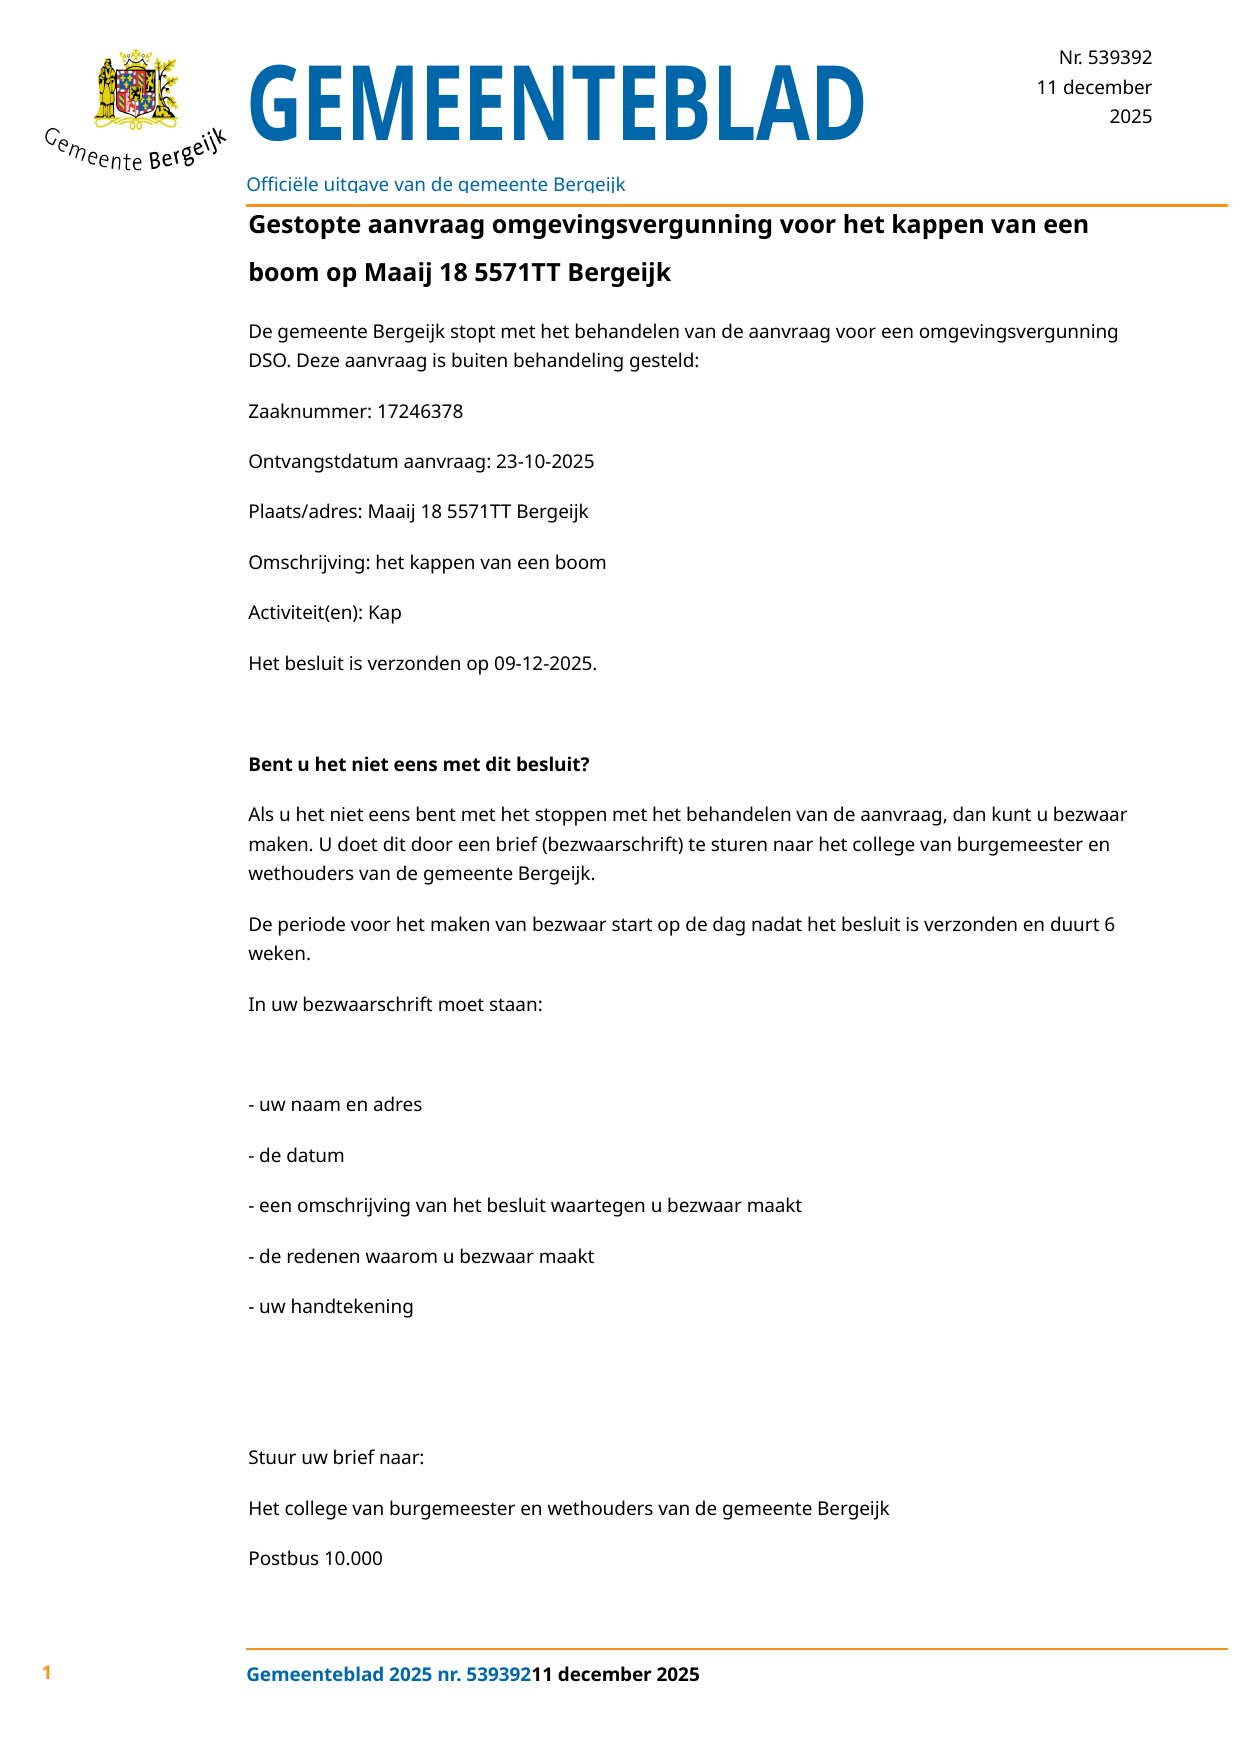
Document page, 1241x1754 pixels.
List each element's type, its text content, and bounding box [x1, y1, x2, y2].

text - een omschrijving van het besluit waartegen u bezwaar maakt [248, 1192, 1152, 1218]
text - de datum [248, 1142, 1152, 1168]
text Gestopte aanvraag omgevingsvergunning voor het kappen van een boom op Maaij 18 5571TT Bergeijk [248, 207, 1152, 288]
text Postbus 10.000 [248, 1545, 1152, 1571]
text Het college van burgemeester en wethouders van de gemeente Bergeijk [248, 1495, 1152, 1521]
text In uw bezwaarschrift moet staan: [248, 991, 1152, 1017]
text Omschrijving: het kappen van een boom [248, 549, 1152, 575]
text Bent u het niet eens met dit besluit? [248, 751, 1152, 777]
text - de redenen waarom u bezwaar maakt [248, 1243, 1152, 1269]
text De periode voor het maken van bezwaar start op de dag nadat het besluit is verzonden en duurt 6 weken. [248, 911, 1152, 966]
text - uw handtekening [248, 1293, 1152, 1319]
text - uw naam en adres [248, 1092, 1152, 1117]
text Ontvangstdatum aanvraag: 23-10-2025 [248, 448, 1152, 474]
text Als u het niet eens bent met het stoppen met het behandelen van de aanvraag, dan kunt u bezwaar maken. U doet dit door een brief (bezwaarschrift) te sturen naar het college van burgemeester en wethouders van de gemeente Bergeijk. [248, 801, 1152, 886]
text Activiteit(en): Kap [248, 599, 1152, 625]
text Zaaknummer: 17246378 [248, 398, 1152, 424]
text Het besluit is verzonden op 09-12-2025. [248, 650, 1152, 676]
picture [41, 47, 231, 172]
text De gemeente Bergeijk stopt met het behandelen van de aanvraag voor een omgevingsvergunning DSO. Deze aanvraag is buiten behandeling gesteld: [248, 318, 1152, 373]
text Plaats/adres: Maaij 18 5571TT Bergeijk [248, 499, 1152, 524]
text Stuur uw brief naar: [248, 1444, 1152, 1470]
